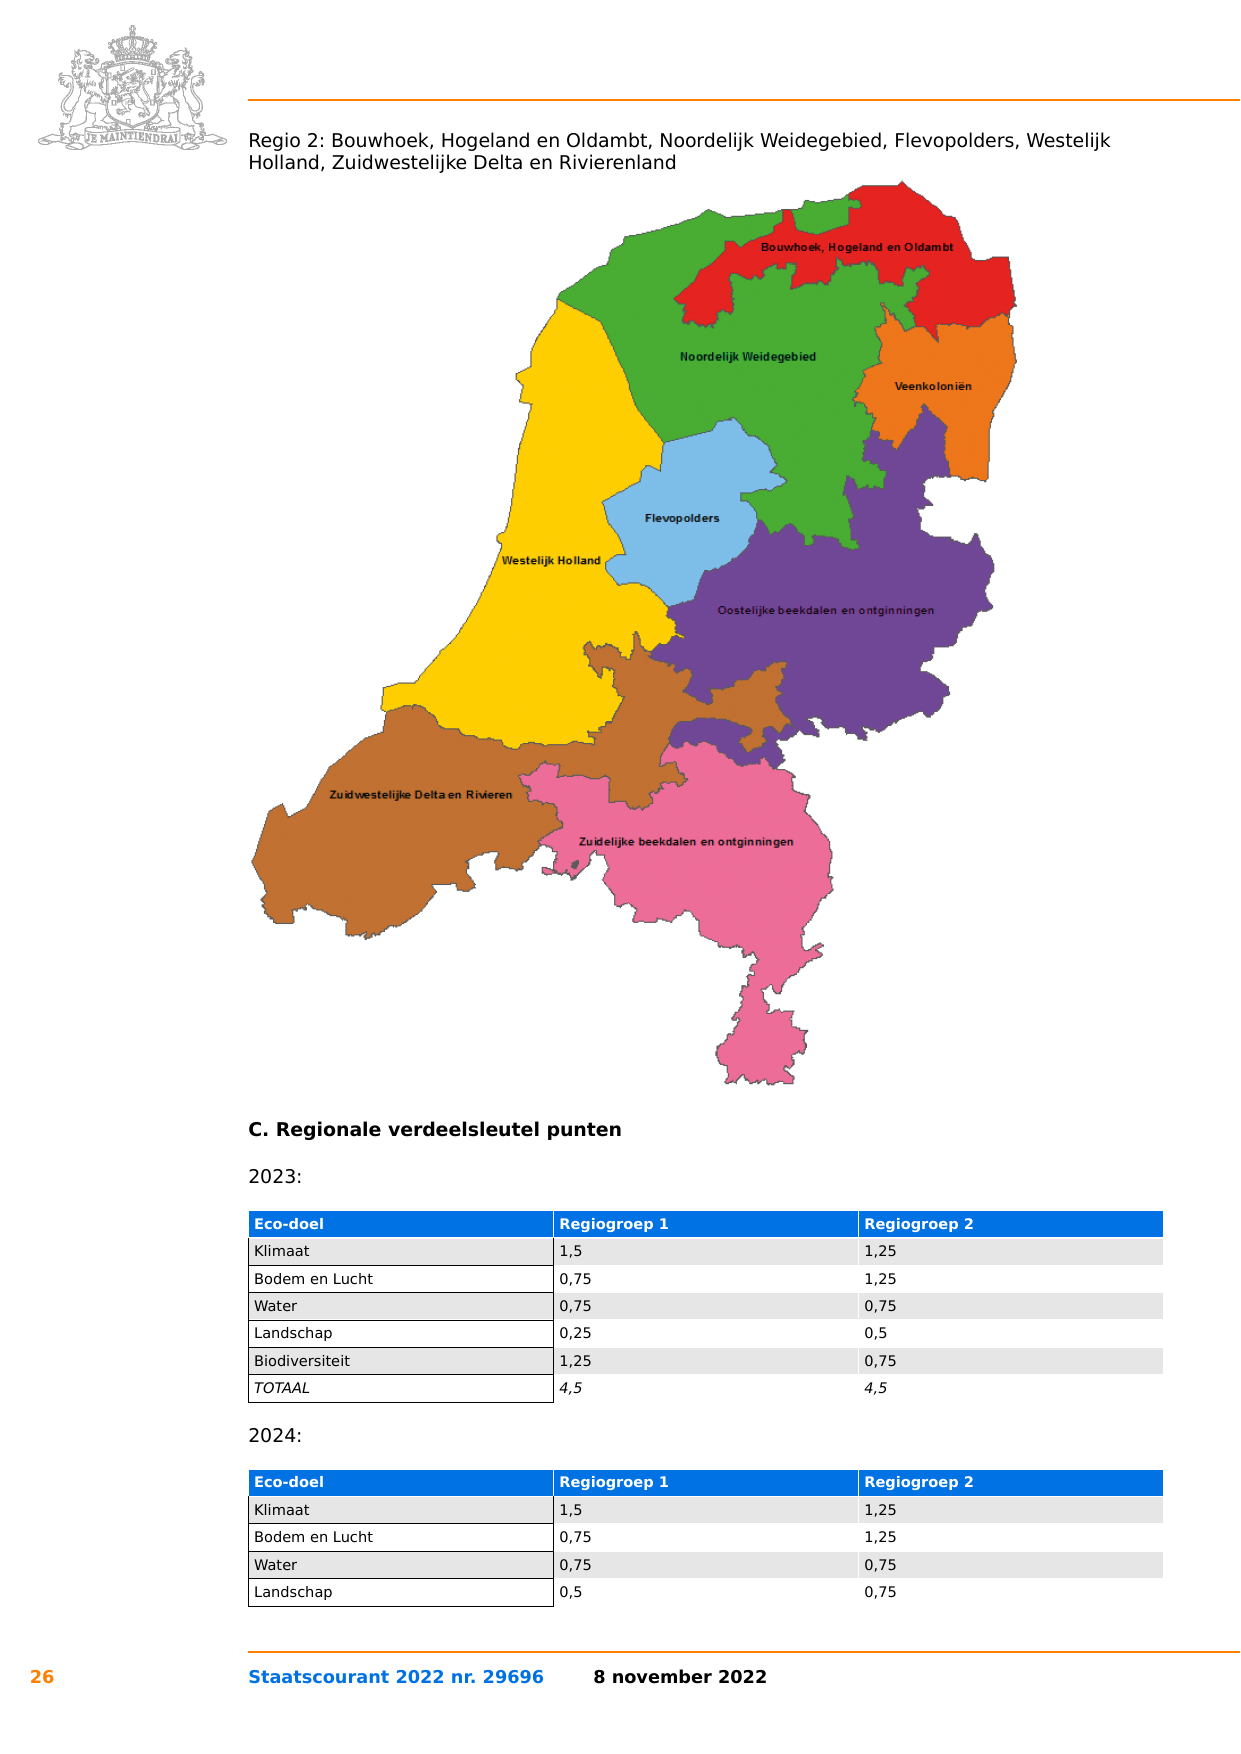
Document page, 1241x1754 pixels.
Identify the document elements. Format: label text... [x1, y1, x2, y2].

picture [38, 25, 227, 150]
table_cell 0,25 [554, 1321, 858, 1347]
table_header Eco-doel [249, 1211, 553, 1237]
table_cell 0,75 [859, 1293, 1163, 1319]
table_header Eco-doel [249, 1470, 553, 1496]
table_cell 0,5 [859, 1321, 1163, 1347]
table_header Regiogroep 2 [859, 1470, 1163, 1496]
table_cell Bodem en Lucht [249, 1266, 553, 1292]
picture [248, 173, 1022, 1090]
table_cell TOTAAL [249, 1375, 553, 1402]
subtitle C. Regionale verdeelsleutel punten [248, 1119, 1163, 1141]
table_cell 0,75 [554, 1552, 858, 1578]
table_cell 1,25 [859, 1497, 1163, 1523]
table_header Regiogroep 1 [554, 1470, 858, 1496]
table_cell 4,5 [859, 1375, 1163, 1402]
table_cell 0,75 [554, 1524, 858, 1551]
table_header Regiogroep 2 [859, 1211, 1163, 1237]
table_cell Landschap [249, 1579, 553, 1606]
table_cell 0,75 [859, 1552, 1163, 1578]
table_cell 0,5 [554, 1579, 858, 1606]
table_cell Water [249, 1552, 553, 1578]
table_cell 1,5 [554, 1497, 858, 1523]
table_cell 1,25 [554, 1348, 858, 1374]
table_header Regiogroep 1 [554, 1211, 858, 1237]
table_cell Landschap [249, 1321, 553, 1347]
text Regio 2: Bouwhoek, Hogeland en Oldambt, Noordelijk Weidegebied, Flevopolders, Westelijk Holland, Zuidwestelijke Delta en Rivierenland [248, 130, 1163, 1089]
table_cell 0,75 [554, 1266, 858, 1292]
table_cell Water [249, 1293, 553, 1319]
text 2023: [248, 1166, 1163, 1188]
table_cell Klimaat [249, 1497, 553, 1523]
table_cell 1,25 [859, 1266, 1163, 1292]
table_cell 0,75 [554, 1293, 858, 1319]
text 2024: [248, 1425, 1163, 1447]
table_cell 1,5 [554, 1239, 858, 1265]
table_cell 1,25 [859, 1239, 1163, 1265]
table_cell Biodiversiteit [249, 1348, 553, 1374]
table_cell Bodem en Lucht [249, 1524, 553, 1551]
table_cell 0,75 [859, 1579, 1163, 1606]
table_cell 0,75 [859, 1348, 1163, 1374]
table_cell 4,5 [554, 1375, 858, 1402]
table_cell 1,25 [859, 1524, 1163, 1551]
table_cell Klimaat [249, 1239, 553, 1265]
